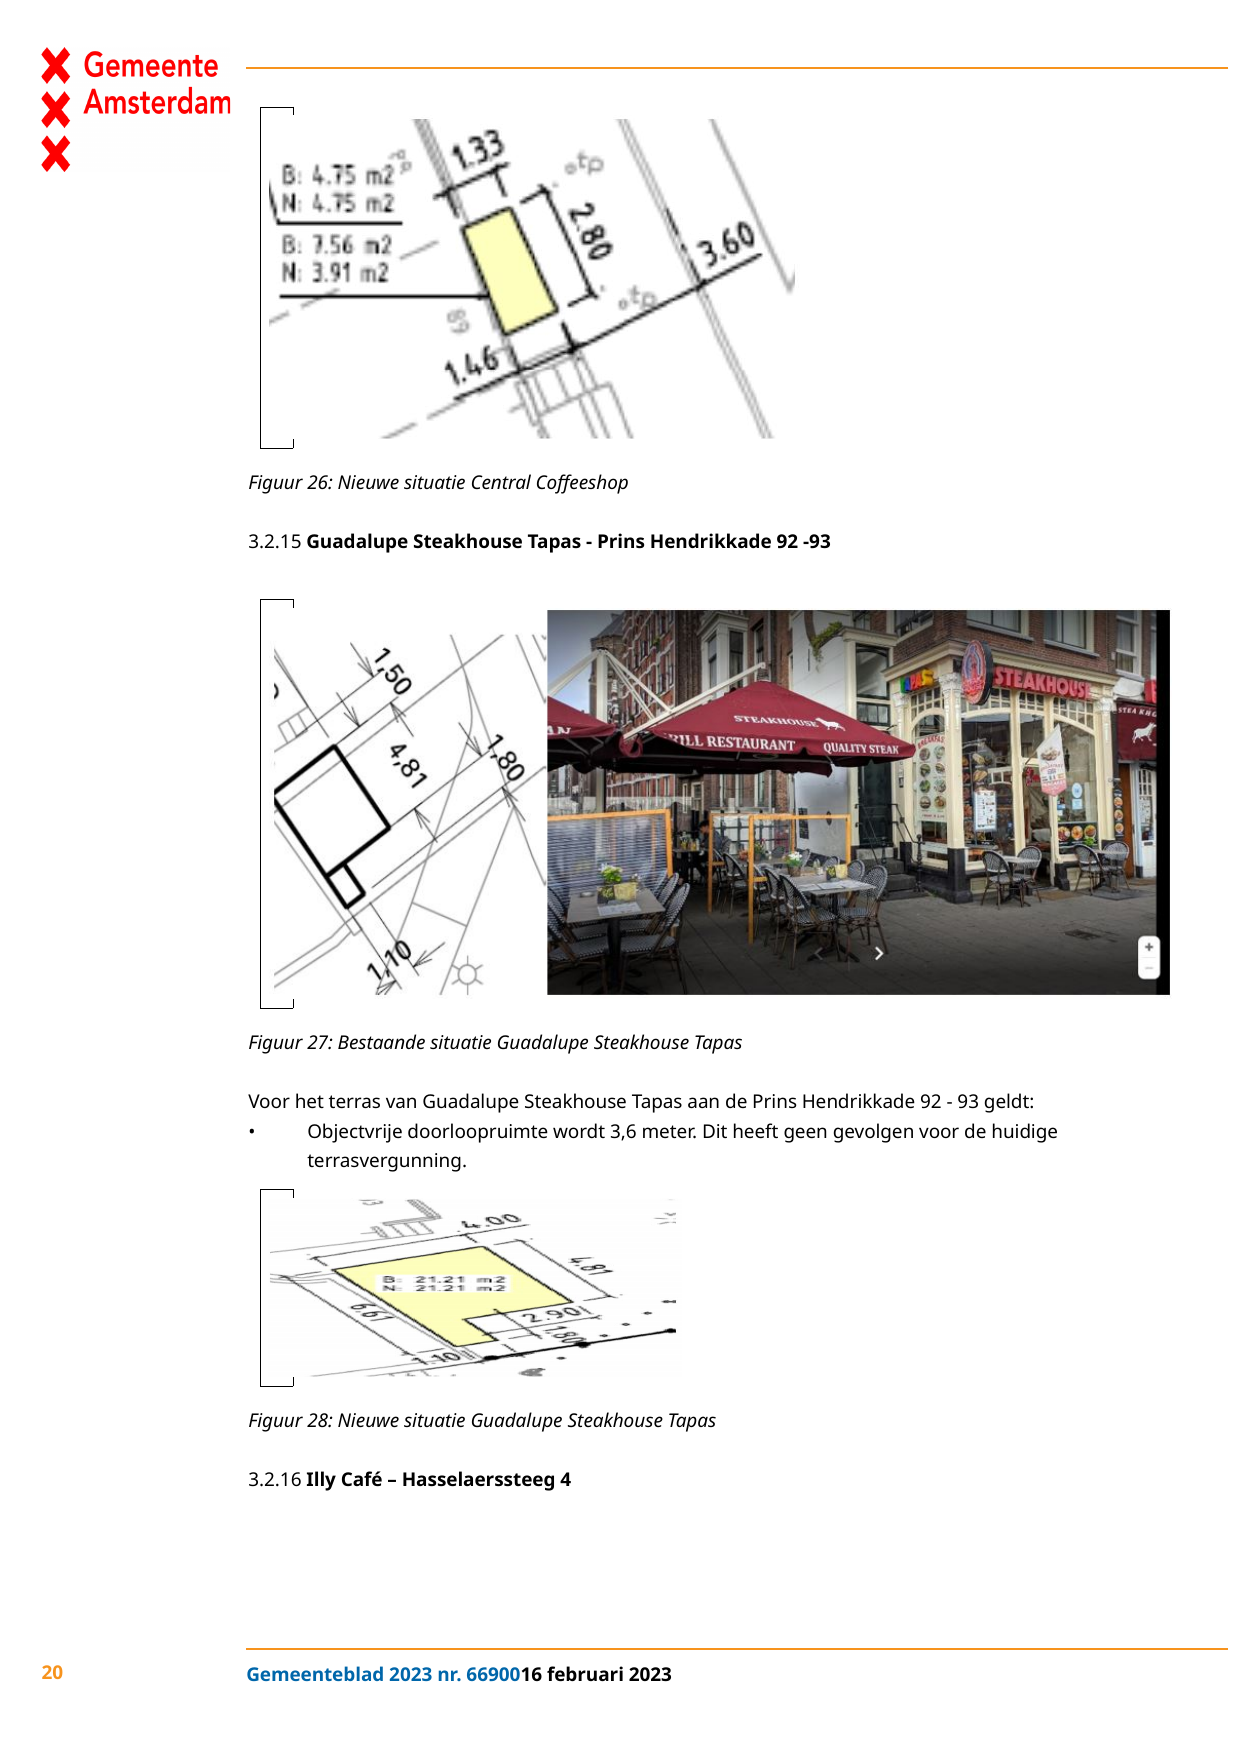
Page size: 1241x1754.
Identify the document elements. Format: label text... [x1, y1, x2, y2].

text 3.2.16 Illy Café – Hasselaerssteeg 4 [248, 1467, 1152, 1492]
picture [268, 115, 801, 439]
text Voor het terras van Guadalupe Steakhouse Tapas aan de Prins Hendrikkade 92 - 93 geldt: [248, 1088, 1152, 1114]
text Figuur 27: Bestaande situatie Guadalupe Steakhouse Tapas [248, 1029, 1152, 1055]
picture [268, 608, 1173, 999]
picture [41, 47, 231, 172]
text 3.2.15 Guadalupe Steakhouse Tapas - Prins Hendrikkade 92 -93 [248, 528, 1152, 554]
list Objectvrije doorloopruimte wordt 3,6 meter. Dit heeft geen gevolgen voor de huidige terrasvergunning. [248, 1118, 1152, 1173]
text Figuur 26: Nieuwe situatie Central Coffeeshop [248, 469, 1152, 495]
picture [268, 1198, 683, 1377]
text Figuur 28: Nieuwe situatie Guadalupe Steakhouse Tapas [248, 1407, 1152, 1433]
